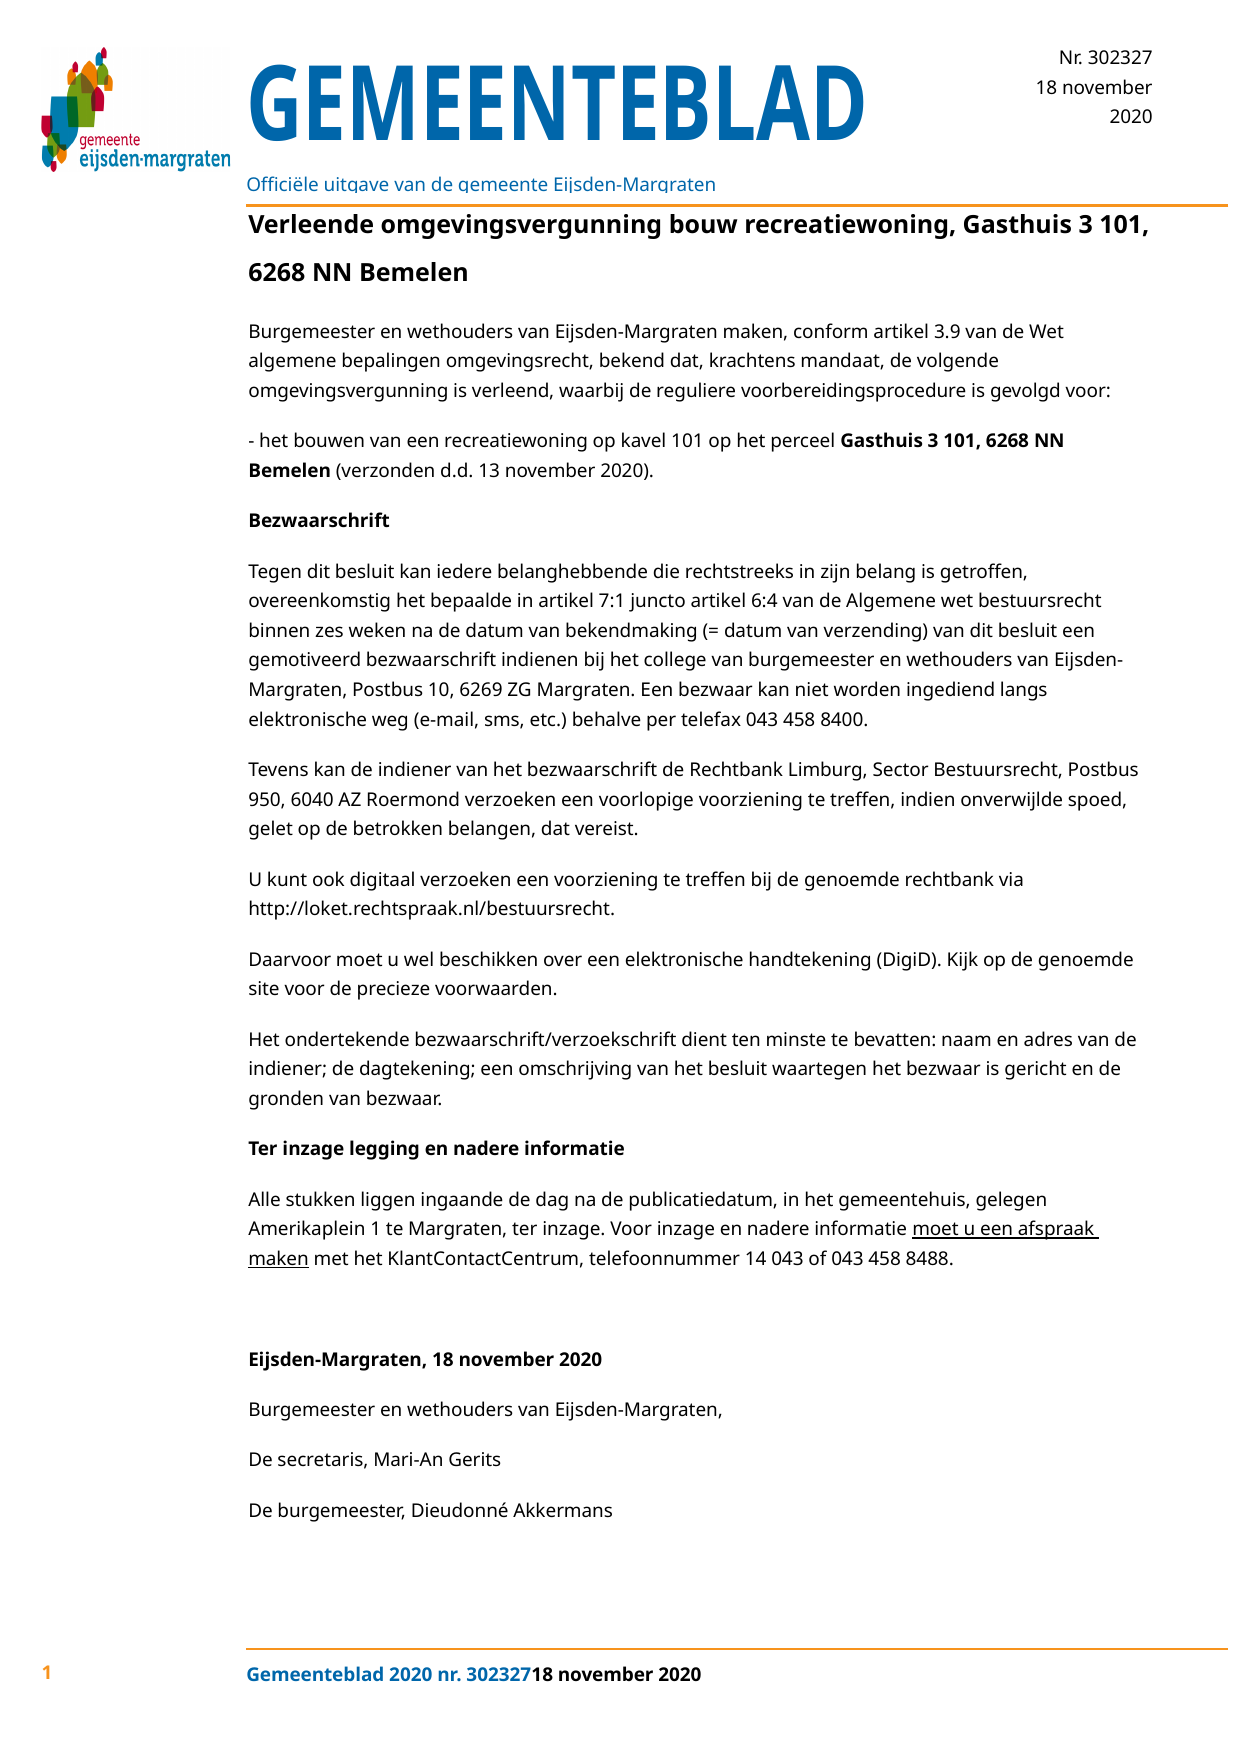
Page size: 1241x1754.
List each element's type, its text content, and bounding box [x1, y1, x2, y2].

text Het ondertekende bezwaarschrift/verzoekschrift dient ten minste te bevatten: naam en adres van de indiener; de dagtekening; een omschrijving van het besluit waartegen het bezwaar is gericht en de gronden van bezwaar. [248, 1026, 1152, 1111]
text Verleende omgevingsvergunning bouw recreatiewoning, Gasthuis 3 101, 6268 NN Bemelen [248, 207, 1152, 288]
text Burgemeester en wethouders van Eijsden-Margraten maken, conform artikel 3.9 van de Wet algemene bepalingen omgevingsrecht, bekend dat, krachtens mandaat, de volgende omgevingsvergunning is verleend, waarbij de reguliere voorbereidingsprocedure is gevolgd voor: [248, 318, 1152, 403]
text Tegen dit besluit kan iedere belanghebbende die rechtstreeks in zijn belang is getroffen, overeenkomstig het bepaalde in artikel 7:1 juncto artikel 6:4 van de Algemene wet bestuursrecht binnen zes weken na de datum van bekendmaking (= datum van verzending) van dit besluit een gemotiveerd bezwaarschrift indienen bij het college van burgemeester en wethouders van Eijsden-Margraten, Postbus 10, 6269 ZG Margraten. Een bezwaar kan niet worden ingediend langs elektronische weg (e-mail, sms, etc.) behalve per telefax 043 458 8400. [248, 558, 1152, 732]
text Alle stukken liggen ingaande de dag na de publicatiedatum, in het gemeentehuis, gelegen Amerikaplein 1 te Margraten, ter inzage. Voor inzage en nadere informatie moet u een afspraak maken met het KlantContactCentrum, telefoonnummer 14 043 of 043 458 8488. [248, 1186, 1152, 1271]
text - het bouwen van een recreatiewoning op kavel 101 op het perceel Gasthuis 3 101, 6268 NN Bemelen (verzonden d.d. 13 november 2020). [248, 427, 1152, 483]
text Tevens kan de indiener van het bezwaarschrift de Rechtbank Limburg, Sector Bestuursrecht, Postbus 950, 6040 AZ Roermond verzoeken een voorlopige voorziening te treffen, indien onverwijlde spoed, gelet op de betrokken belangen, dat vereist. [248, 756, 1152, 841]
text De burgemeester, Dieudonné Akkermans [248, 1497, 1152, 1523]
picture [41, 47, 231, 172]
text Eijsden-Margraten, 18 november 2020 [248, 1346, 1152, 1372]
text Daarvoor moet u wel beschikken over een elektronische handtekening (DigiD). Kijk op de genoemde site voor de precieze voorwaarden. [248, 946, 1152, 1001]
text Ter inzage legging en nadere informatie [248, 1135, 1152, 1161]
text Burgemeester en wethouders van Eijsden-Margraten, [248, 1396, 1152, 1422]
text Bezwaarschrift [248, 507, 1152, 533]
text De secretaris, Mari-An Gerits [248, 1447, 1152, 1472]
text U kunt ook digitaal verzoeken een voorziening te treffen bij de genoemde rechtbank via http://loket.rechtspraak.nl/bestuursrecht. [248, 866, 1152, 921]
